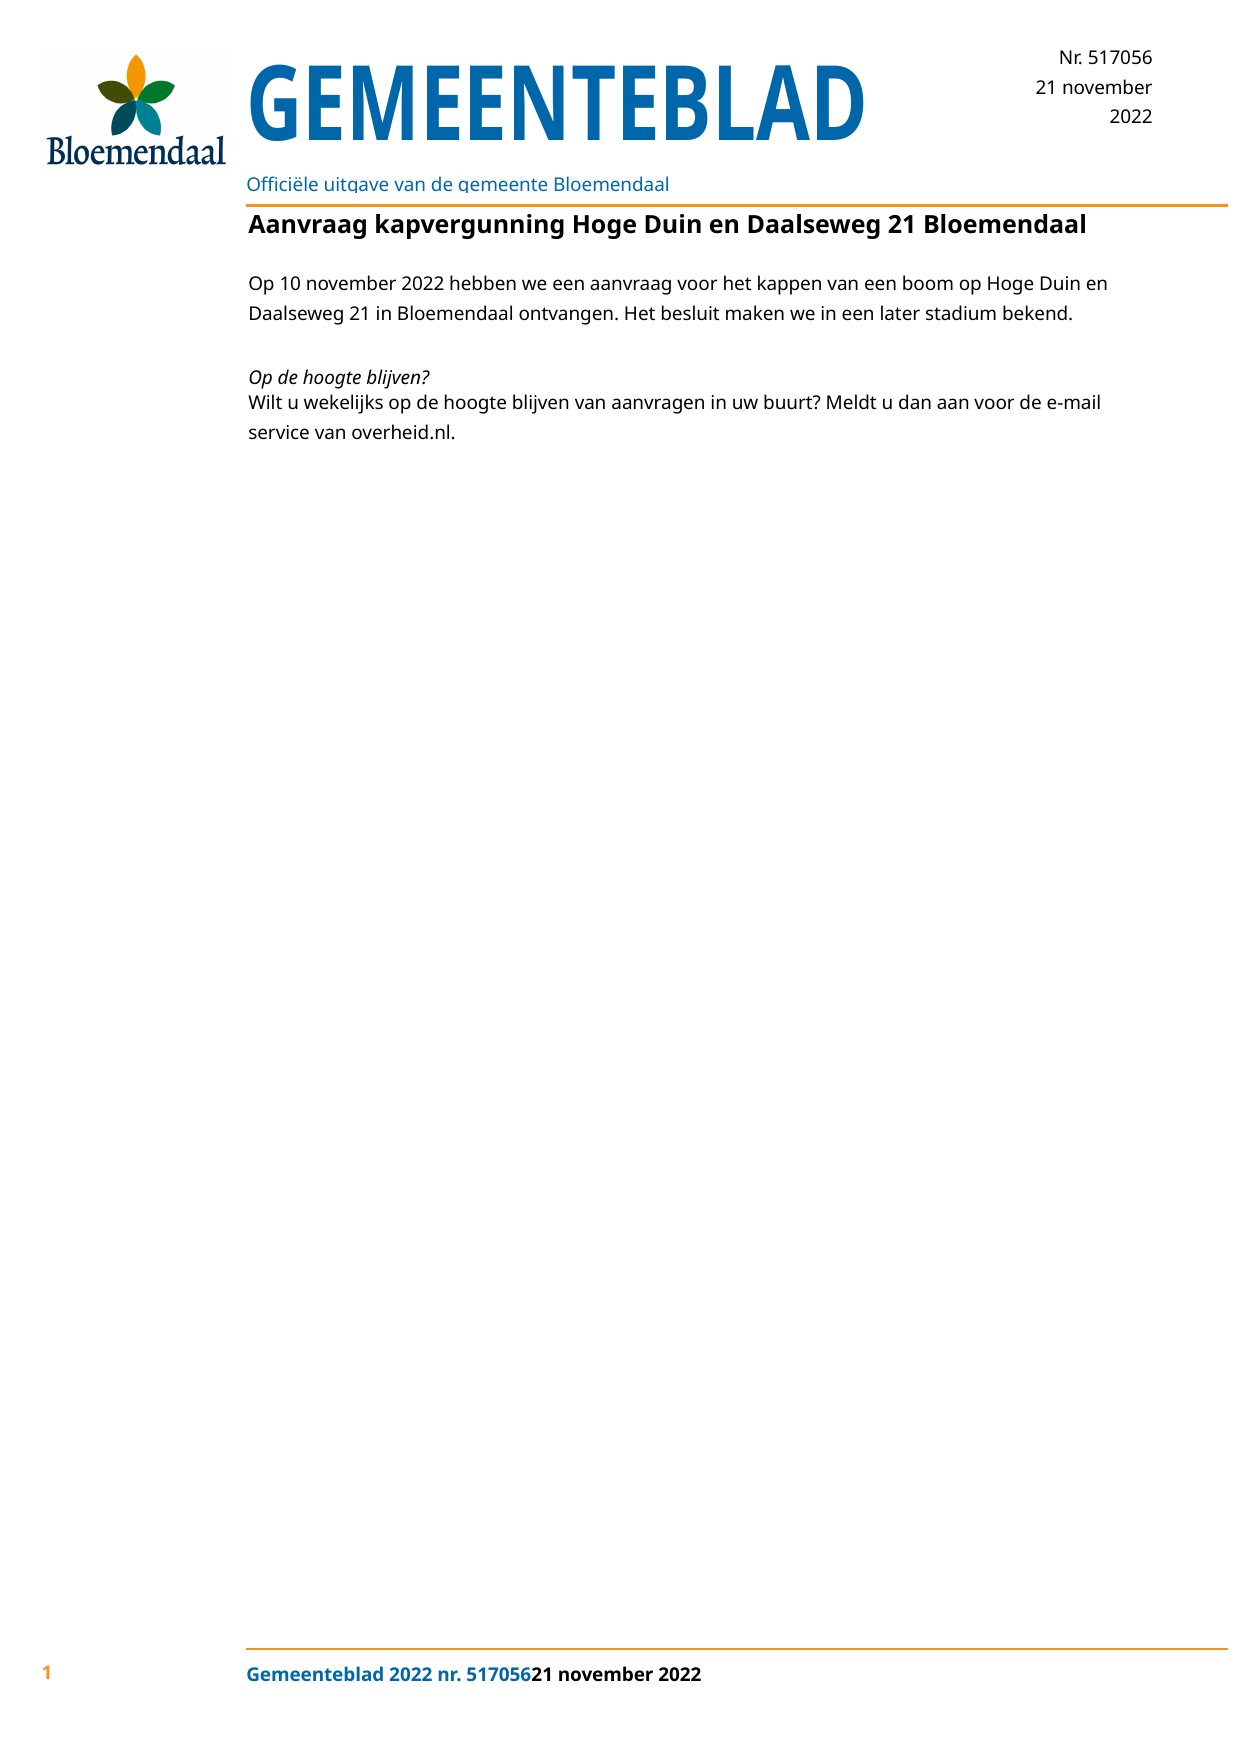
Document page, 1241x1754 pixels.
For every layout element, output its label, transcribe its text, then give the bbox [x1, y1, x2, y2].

text Op de hoogte blijven? [248, 364, 1152, 389]
picture [41, 47, 231, 172]
text Op 10 november 2022 hebben we een aanvraag voor het kappen van een boom op Hoge Duin en Daalseweg 21 in Bloemendaal ontvangen. Het besluit maken we in een later stadium bekend. [248, 270, 1152, 326]
text Wilt u wekelijks op de hoogte blijven van aanvragen in uw buurt? Meldt u dan aan voor de e-mail service van overheid.nl. [248, 389, 1152, 445]
text Aanvraag kapvergunning Hoge Duin en Daalseweg 21 Bloemendaal [248, 207, 1152, 241]
